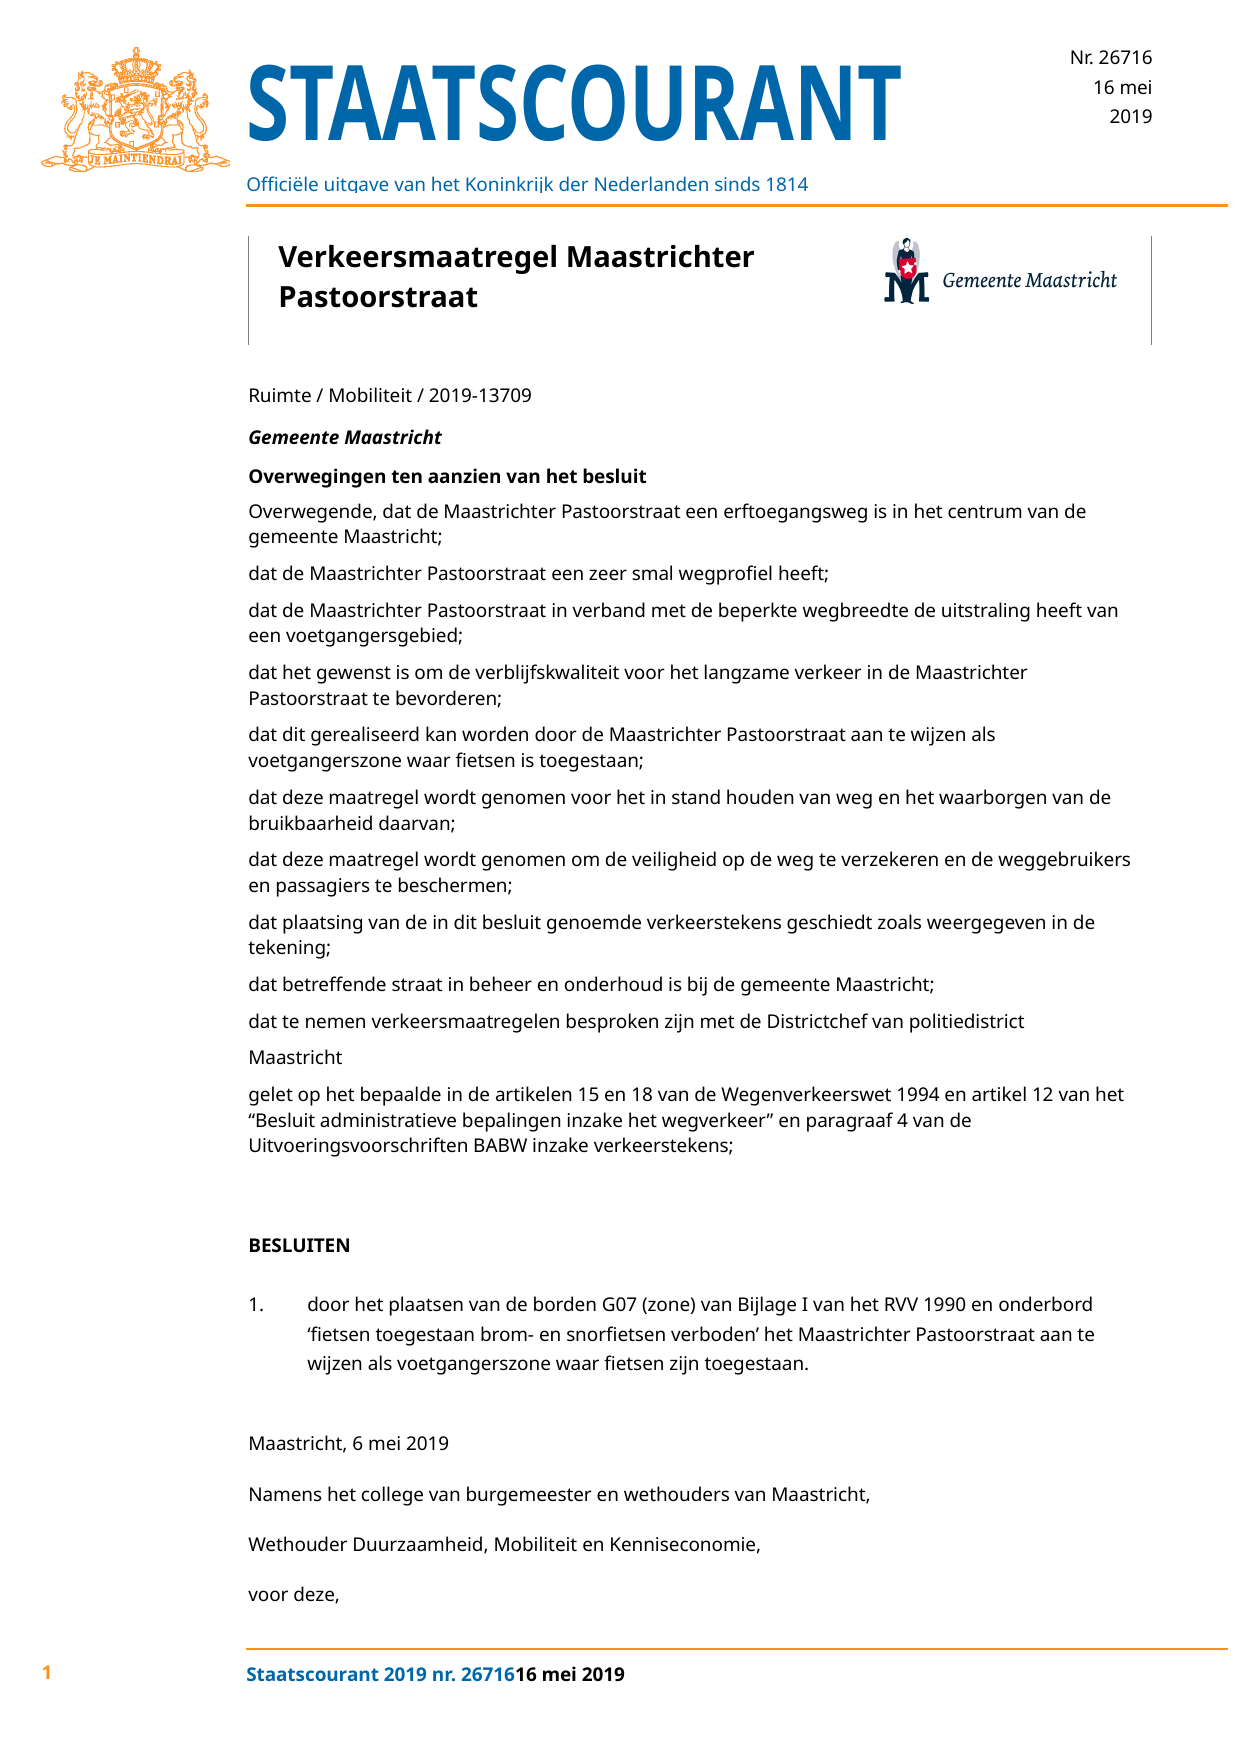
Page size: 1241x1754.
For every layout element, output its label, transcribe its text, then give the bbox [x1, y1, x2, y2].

text dat de Maastrichter Pastoorstraat een zeer smal wegprofiel heeft; [248, 560, 1152, 586]
text Namens het college van burgemeester en wethouders van Maastricht, [248, 1481, 1152, 1507]
text dat het gewenst is om de verblijfskwaliteit voor het langzame verkeer in de Maastrichter Pastoorstraat te bevorderen; [248, 659, 1152, 711]
text Overwegende, dat de Maastrichter Pastoorstraat een erftoegangsweg is in het centrum van de gemeente Maastricht; [248, 498, 1152, 549]
text dat deze maatregel wordt genomen om de veiligheid op de weg te verzekeren en de weggebruikers en passagiers te beschermen; [248, 846, 1152, 898]
table_header [850, 236, 1151, 345]
table_header Verkeersmaatregel Maastrichter Pastoorstraat [249, 236, 850, 345]
text BESLUITEN [248, 1232, 1152, 1258]
text Overwegingen ten aanzien van het besluit [248, 464, 1152, 489]
picture [41, 47, 231, 172]
list door het plaatsen van de borden G07 (zone) van Bijlage I van het RVV 1990 en onderbord ‘fietsen toegestaan brom- en snorfietsen verboden’ het Maastrichter Pastoorstraat aan te wijzen als voetgangerszone waar fietsen zijn toegestaan. [248, 1291, 1152, 1376]
picture [882, 236, 1119, 306]
text dat te nemen verkeersmaatregelen besproken zijn met de Districtchef van politiedistrict [248, 1008, 1152, 1034]
text dat deze maatregel wordt genomen voor het in stand houden van weg en het waarborgen van de bruikbaarheid daarvan; [248, 784, 1152, 836]
text Gemeente Maastricht [248, 424, 1152, 450]
text voor deze, [248, 1582, 1152, 1607]
text dat dit gerealiseerd kan worden door de Maastrichter Pastoorstraat aan te wijzen als voetgangerszone waar fietsen is toegestaan; [248, 722, 1152, 773]
text Maastricht, 6 mei 2019 [248, 1430, 1152, 1456]
text Ruimte / Mobiliteit / 2019-13709 [248, 383, 1152, 408]
text Wethouder Duurzaamheid, Mobiliteit en Kenniseconomie, [248, 1531, 1152, 1557]
text dat betreffende straat in beheer en onderhoud is bij de gemeente Maastricht; [248, 971, 1152, 997]
text Maastricht [248, 1044, 1152, 1070]
text dat de Maastrichter Pastoorstraat in verband met de beperkte wegbreedte de uitstraling heeft van een voetgangersgebied; [248, 597, 1152, 648]
text dat plaatsing van de in dit besluit genoemde verkeerstekens geschiedt zoals weergegeven in de tekening; [248, 909, 1152, 960]
text gelet op het bepaalde in de artikelen 15 en 18 van de Wegenverkeerswet 1994 en artikel 12 van het “Besluit administratieve bepalingen inzake het wegverkeer” en paragraaf 4 van de Uitvoeringsvoorschriften BABW inzake verkeerstekens; [248, 1081, 1152, 1158]
